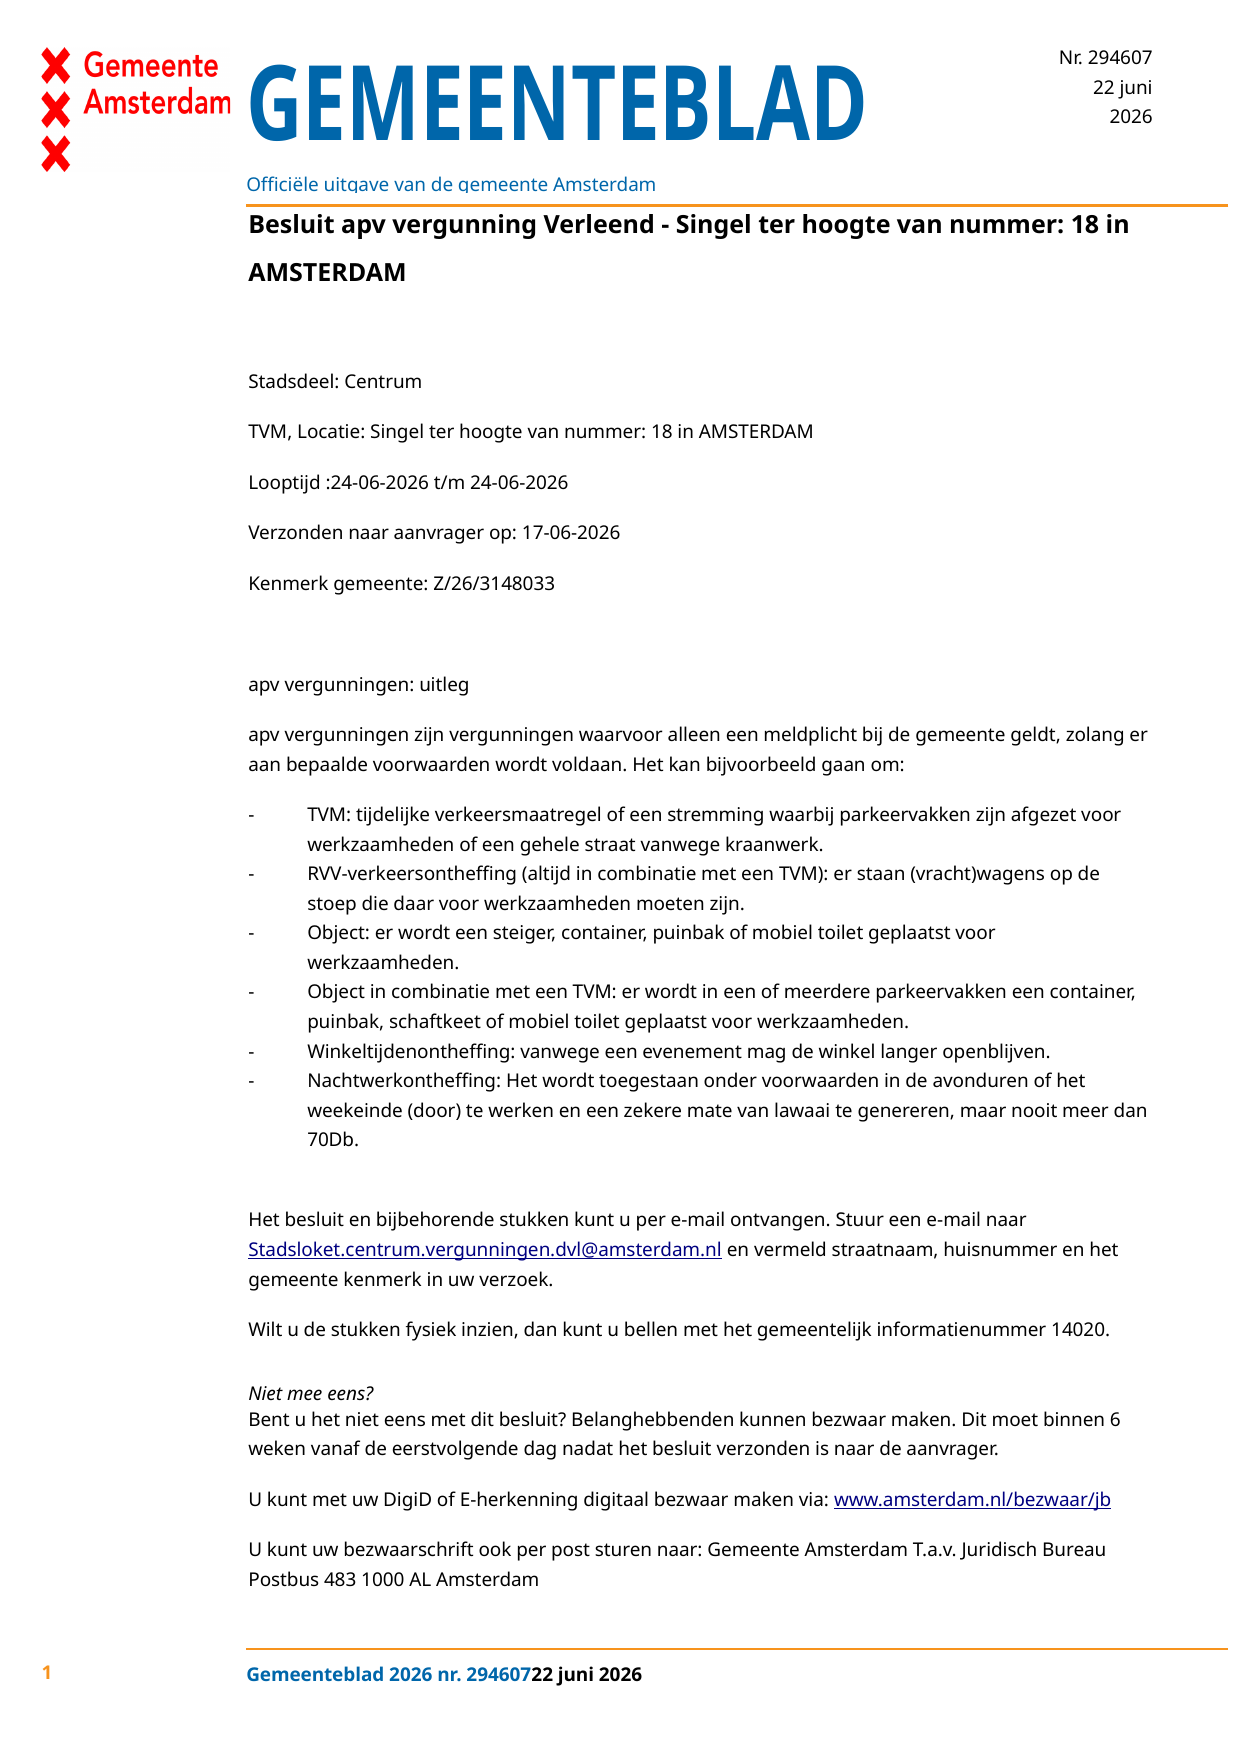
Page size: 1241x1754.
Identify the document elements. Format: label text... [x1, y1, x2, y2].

list Object in combinatie met een TVM: er wordt in een of meerdere parkeervakken een container, puinbak, schaftkeet of mobiel toilet geplaatst voor werkzaamheden. [248, 979, 1152, 1034]
list TVM: tijdelijke verkeersmaatregel of een stremming waarbij parkeervakken zijn afgezet voor werkzaamheden of een gehele straat vanwege kraanwerk. [248, 801, 1152, 857]
picture [41, 47, 231, 172]
list Object: er wordt een steiger, container, puinbak of mobiel toilet geplaatst voor werkzaamheden. [248, 919, 1152, 975]
text Kenmerk gemeente: Z/26/3148033 [248, 570, 1152, 596]
text Looptijd :24-06-2026 t/m 24-06-2026 [248, 469, 1152, 495]
text Het besluit en bijbehorende stukken kunt u per e-mail ontvangen. Stuur een e-mail naar Stadsloket.centrum.vergunningen.dvl@amsterdam.nl en vermeld straatnaam, huisnummer en het gemeente kenmerk in uw verzoek. [248, 1207, 1152, 1292]
text apv vergunningen zijn vergunningen waarvoor alleen een meldplicht bij de gemeente geldt, zolang er aan bepaalde voorwaarden wordt voldaan. Het kan bijvoorbeeld gaan om: [248, 721, 1152, 777]
text Verzonden naar aanvrager op: 17-06-2026 [248, 519, 1152, 545]
list RVV-verkeersontheffing (altijd in combinatie met een TVM): er staan (vracht)wagens op de stoep die daar voor werkzaamheden moeten zijn. [248, 860, 1152, 916]
text Bent u het niet eens met dit besluit? Belanghebbenden kunnen bezwaar maken. Dit moet binnen 6 weken vanaf de eerstvolgende dag nadat het besluit verzonden is naar de aanvrager. [248, 1406, 1152, 1461]
list Nachtwerkontheffing: Het wordt toegestaan onder voorwaarden in de avonduren of het weekeinde (door) te werken en een zekere mate van lawaai te genereren, maar nooit meer dan 70Db. [248, 1067, 1152, 1152]
text U kunt met uw DigiD of E-herkenning digitaal bezwaar maken via: www.amsterdam.nl/bezwaar/jb [248, 1486, 1152, 1512]
text Besluit apv vergunning Verleend - Singel ter hoogte van nummer: 18 in AMSTERDAM [248, 207, 1152, 288]
text Stadsdeel: Centrum [248, 368, 1152, 394]
text Niet mee eens? [248, 1380, 1152, 1406]
text U kunt uw bezwaarschrift ook per post sturen naar: Gemeente Amsterdam T.a.v. Juridisch Bureau Postbus 483 1000 AL Amsterdam [248, 1536, 1152, 1592]
text apv vergunningen: uitleg [248, 671, 1152, 697]
text TVM, Locatie: Singel ter hoogte van nummer: 18 in AMSTERDAM [248, 419, 1152, 444]
list Winkeltijdenontheffing: vanwege een evenement mag de winkel langer openblijven. [248, 1038, 1152, 1064]
text Wilt u de stukken fysiek inzien, dan kunt u bellen met het gemeentelijk informatienummer 14020. [248, 1316, 1152, 1342]
